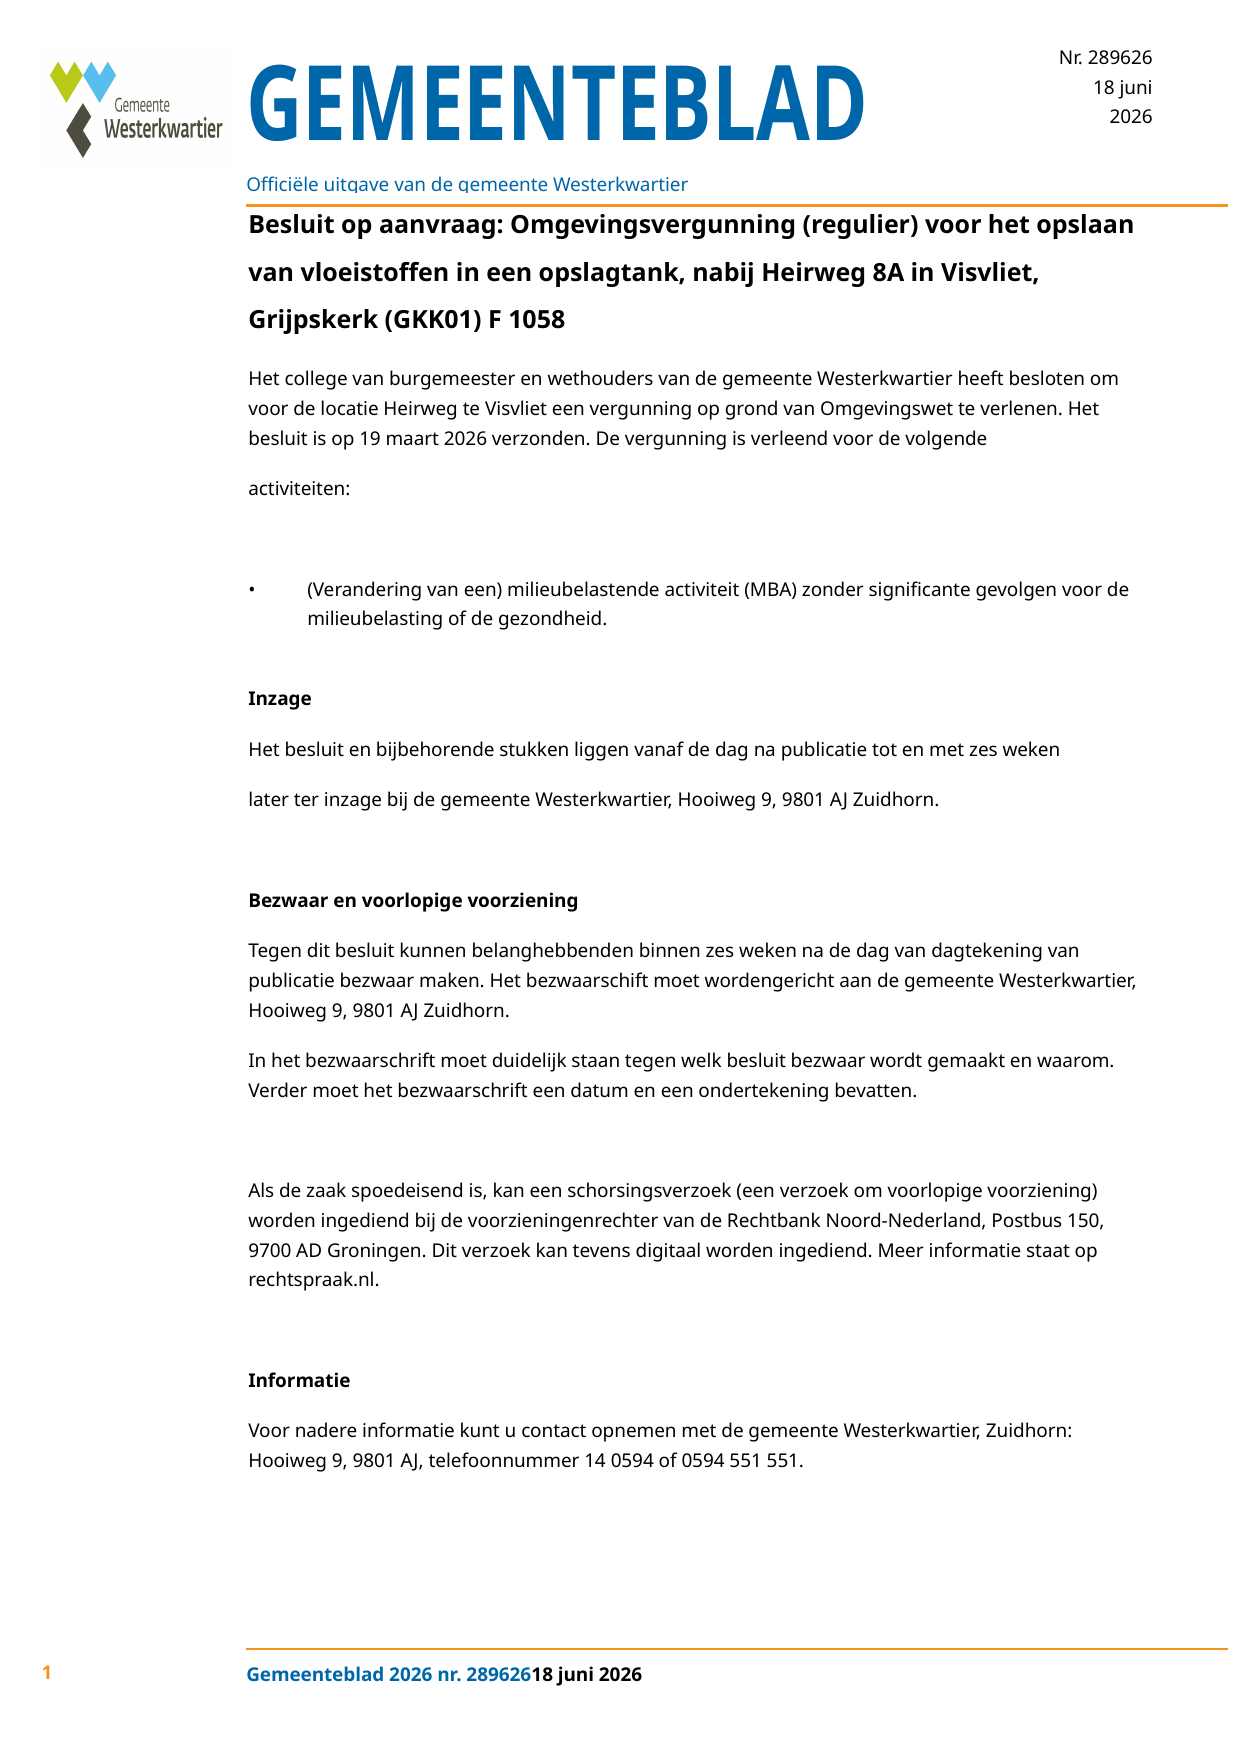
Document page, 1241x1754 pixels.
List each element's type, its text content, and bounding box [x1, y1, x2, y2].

text Als de zaak spoedeisend is, kan een schorsingsverzoek (een verzoek om voorlopige voorziening) worden ingediend bij de voorzieningenrechter van de Rechtbank Noord-Nederland, Postbus 150, 9700 AD Groningen. Dit verzoek kan tevens digitaal worden ingediend. Meer informatie staat op rechtspraak.nl. [248, 1178, 1152, 1292]
text Inzage [248, 686, 1152, 711]
text Besluit op aanvraag: Omgevingsvergunning (regulier) voor het opslaan van vloeistoffen in een opslagtank, nabij Heirweg 8A in Visvliet, Grijpskerk (GKK01) F 1058 [248, 207, 1152, 336]
text Voor nadere informatie kunt u contact opnemen met de gemeente Westerkwartier, Zuidhorn: Hooiweg 9, 9801 AJ, telefoonnummer 14 0594 of 0594 551 551. [248, 1418, 1152, 1473]
text activiteiten: [248, 475, 1152, 501]
text In het bezwaarschrift moet duidelijk staan tegen welk besluit bezwaar wordt gemaakt en waarom. Verder moet het bezwaarschrift een datum en een ondertekening bevatten. [248, 1047, 1152, 1102]
text Het college van burgemeester en wethouders van de gemeente Westerkwartier heeft besloten om voor de locatie Heirweg te Visvliet een vergunning op grond van Omgevingswet te verlenen. Het besluit is op 19 maart 2026 verzonden. De vergunning is verleend voor de volgende [248, 366, 1152, 450]
list (Verandering van een) milieubelastende activiteit (MBA) zonder significante gevolgen voor de milieubelasting of de gezondheid. [248, 576, 1152, 631]
text Informatie [248, 1367, 1152, 1393]
picture [41, 47, 231, 172]
text later ter inzage bij de gemeente Westerkwartier, Hooiweg 9, 9801 AJ Zuidhorn. [248, 786, 1152, 812]
text Tegen dit besluit kunnen belanghebbenden binnen zes weken na de dag van dagtekening van publicatie bezwaar maken. Het bezwaarschift moet wordengericht aan de gemeente Westerkwartier, Hooiweg 9, 9801 AJ Zuidhorn. [248, 938, 1152, 1022]
text Bezwaar en voorlopige voorziening [248, 887, 1152, 913]
text Het besluit en bijbehorende stukken liggen vanaf de dag na publicatie tot en met zes weken [248, 736, 1152, 762]
